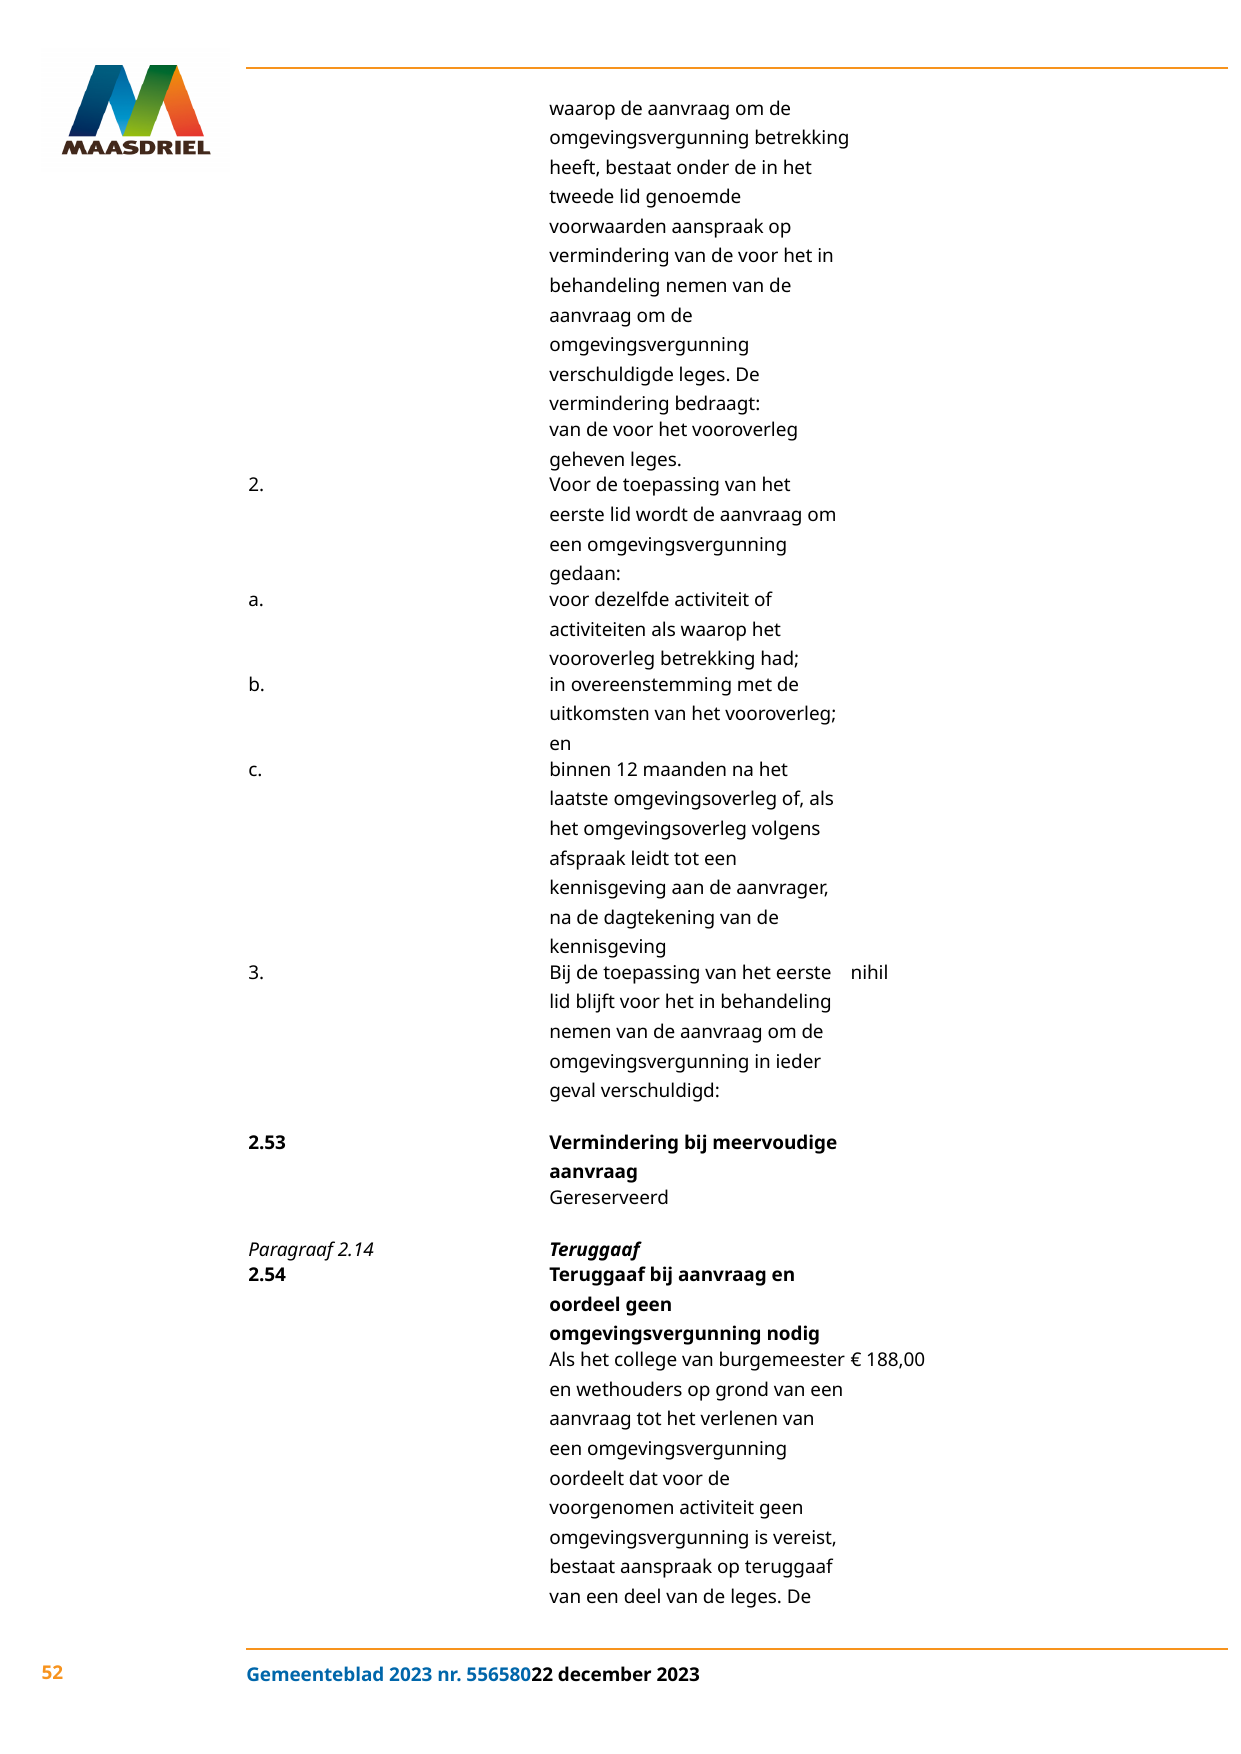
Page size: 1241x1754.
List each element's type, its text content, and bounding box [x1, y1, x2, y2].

table_cell b. [248, 671, 549, 756]
table_cell [850, 1129, 1152, 1184]
table_cell [549, 1103, 850, 1129]
table_cell [850, 1210, 1152, 1236]
table_cell Bij de toepassing van het eerste lid blijft voor het in behandeling nemen van de aanvraag om de omgevingsvergunning in ieder geval verschuldigd: [549, 959, 850, 1103]
table_cell [248, 1184, 549, 1210]
table_cell 3. [248, 959, 549, 1103]
table_cell 2.53 [248, 1129, 549, 1184]
table_cell [850, 1184, 1152, 1210]
table_cell [850, 472, 1152, 586]
table_cell [248, 95, 549, 416]
table_cell Teruggaaf bij aanvraag en oordeel geen omgevingsvergunning nodig [549, 1261, 850, 1346]
table_cell [850, 416, 1152, 472]
table_cell in overeenstemming met de uitkomsten van het vooroverleg; en [549, 671, 850, 756]
table_cell Als het college van burgemeester en wethouders op grond van een aanvraag tot het verlenen van een omgevingsvergunning oordeelt dat voor de voorgenomen activiteit geen omgevingsvergunning is vereist, bestaat aanspraak op teruggaaf van een deel van de leges. De [549, 1346, 850, 1609]
table_cell waarop de aanvraag om de omgevingsvergunning betrekking heeft, bestaat onder de in het tweede lid genoemde voorwaarden aanspraak op vermindering van de voor het in behandeling nemen van de aanvraag om de omgevingsvergunning verschuldigde leges. De vermindering bedraagt: [549, 95, 850, 416]
table_cell [248, 1103, 549, 1129]
table_cell Paragraaf 2.14 [248, 1236, 549, 1261]
table_cell [248, 416, 549, 472]
table_cell Teruggaaf [549, 1236, 850, 1261]
table_cell [248, 1210, 549, 1236]
table_cell binnen 12 maanden na het laatste omgevingsoverleg of, als het omgevingsoverleg volgens afspraak leidt tot een kennisgeving aan de aanvrager, na de dagtekening van de kennisgeving [549, 756, 850, 959]
table_cell [850, 671, 1152, 756]
table_cell a. [248, 586, 549, 671]
table_cell 2.54 [248, 1261, 549, 1346]
table_cell [549, 1210, 850, 1236]
table_cell voor dezelfde activiteit of activiteiten als waarop het vooroverleg betrekking had; [549, 586, 850, 671]
table_cell € 188,00 [850, 1346, 1152, 1609]
table_cell [850, 1103, 1152, 1129]
table_cell Vermindering bij meervoudige aanvraag [549, 1129, 850, 1184]
table_cell [850, 95, 1152, 416]
table_cell c. [248, 756, 549, 959]
table_cell Voor de toepassing van het eerste lid wordt de aanvraag om een omgevingsvergunning gedaan: [549, 472, 850, 586]
table_cell [850, 756, 1152, 959]
table_cell [850, 1236, 1152, 1261]
table_cell [850, 1261, 1152, 1346]
table_cell Gereserveerd [549, 1184, 850, 1210]
table_cell 2. [248, 472, 549, 586]
table_cell [850, 586, 1152, 671]
picture [41, 47, 231, 172]
table_cell van de voor het vooroverleg geheven leges. [549, 416, 850, 472]
table_cell [248, 1346, 549, 1609]
table_cell nihil [850, 959, 1152, 1103]
